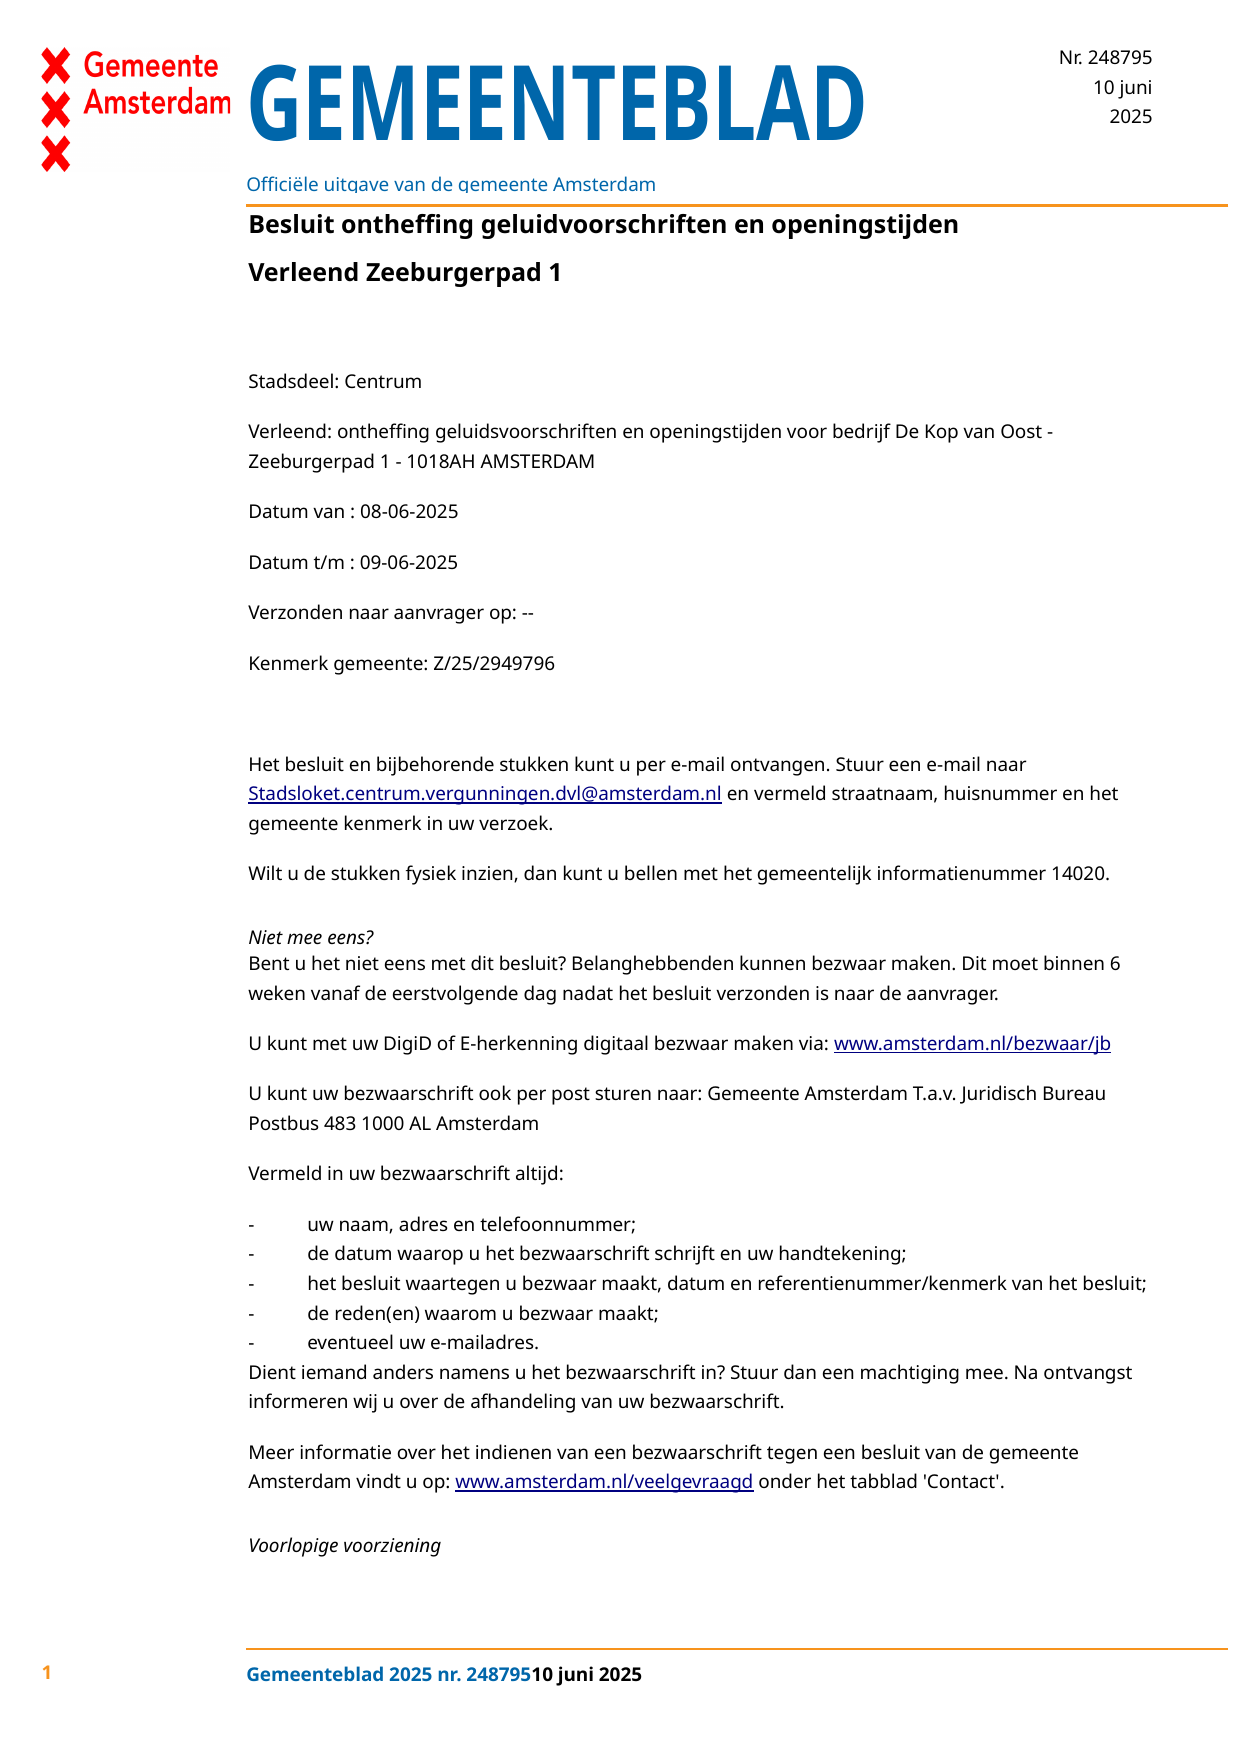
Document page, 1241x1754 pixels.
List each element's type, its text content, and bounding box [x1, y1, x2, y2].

list de reden(en) waarom u bezwaar maakt; [248, 1300, 1152, 1325]
text Voorlopige voorziening [248, 1532, 1152, 1558]
text U kunt met uw DigiD of E-herkenning digitaal bezwaar maken via: www.amsterdam.nl/bezwaar/jb [248, 1030, 1152, 1056]
text Kenmerk gemeente: Z/25/2949796 [248, 650, 1152, 676]
text Bent u het niet eens met dit besluit? Belanghebbenden kunnen bezwaar maken. Dit moet binnen 6 weken vanaf de eerstvolgende dag nadat het besluit verzonden is naar de aanvrager. [248, 950, 1152, 1005]
text Het besluit en bijbehorende stukken kunt u per e-mail ontvangen. Stuur een e-mail naar Stadsloket.centrum.vergunningen.dvl@amsterdam.nl en vermeld straatnaam, huisnummer en het gemeente kenmerk in uw verzoek. [248, 751, 1152, 836]
text Vermeld in uw bezwaarschrift altijd: [248, 1161, 1152, 1186]
text Verzonden naar aanvrager op: -- [248, 599, 1152, 625]
text Meer informatie over het indienen van een bezwaarschrift tegen een besluit van de gemeente Amsterdam vindt u op: www.amsterdam.nl/veelgevraagd onder het tabblad 'Contact'. [248, 1439, 1152, 1494]
list het besluit waartegen u bezwaar maakt, datum en referentienummer/kenmerk van het besluit; [248, 1270, 1152, 1296]
list de datum waarop u het bezwaarschrift schrijft en uw handtekening; [248, 1241, 1152, 1266]
text Datum t/m : 09-06-2025 [248, 549, 1152, 575]
list uw naam, adres en telefoonnummer; [248, 1211, 1152, 1237]
text Verleend: ontheffing geluidsvoorschriften en openingstijden voor bedrijf De Kop van Oost - Zeeburgerpad 1 - 1018AH AMSTERDAM [248, 419, 1152, 474]
text Besluit ontheffing geluidvoorschriften en openingstijden Verleend Zeeburgerpad 1 [248, 207, 1152, 288]
text Wilt u de stukken fysiek inzien, dan kunt u bellen met het gemeentelijk informatienummer 14020. [248, 860, 1152, 886]
text Niet mee eens? [248, 924, 1152, 950]
picture [41, 47, 231, 172]
list eventueel uw e-mailadres. [248, 1329, 1152, 1355]
text U kunt uw bezwaarschrift ook per post sturen naar: Gemeente Amsterdam T.a.v. Juridisch Bureau Postbus 483 1000 AL Amsterdam [248, 1081, 1152, 1136]
text Stadsdeel: Centrum [248, 368, 1152, 394]
text Dient iemand anders namens u het bezwaarschrift in? Stuur dan een machtiging mee. Na ontvangst informeren wij u over de afhandeling van uw bezwaarschrift. [248, 1359, 1152, 1414]
text Datum van : 08-06-2025 [248, 499, 1152, 524]
